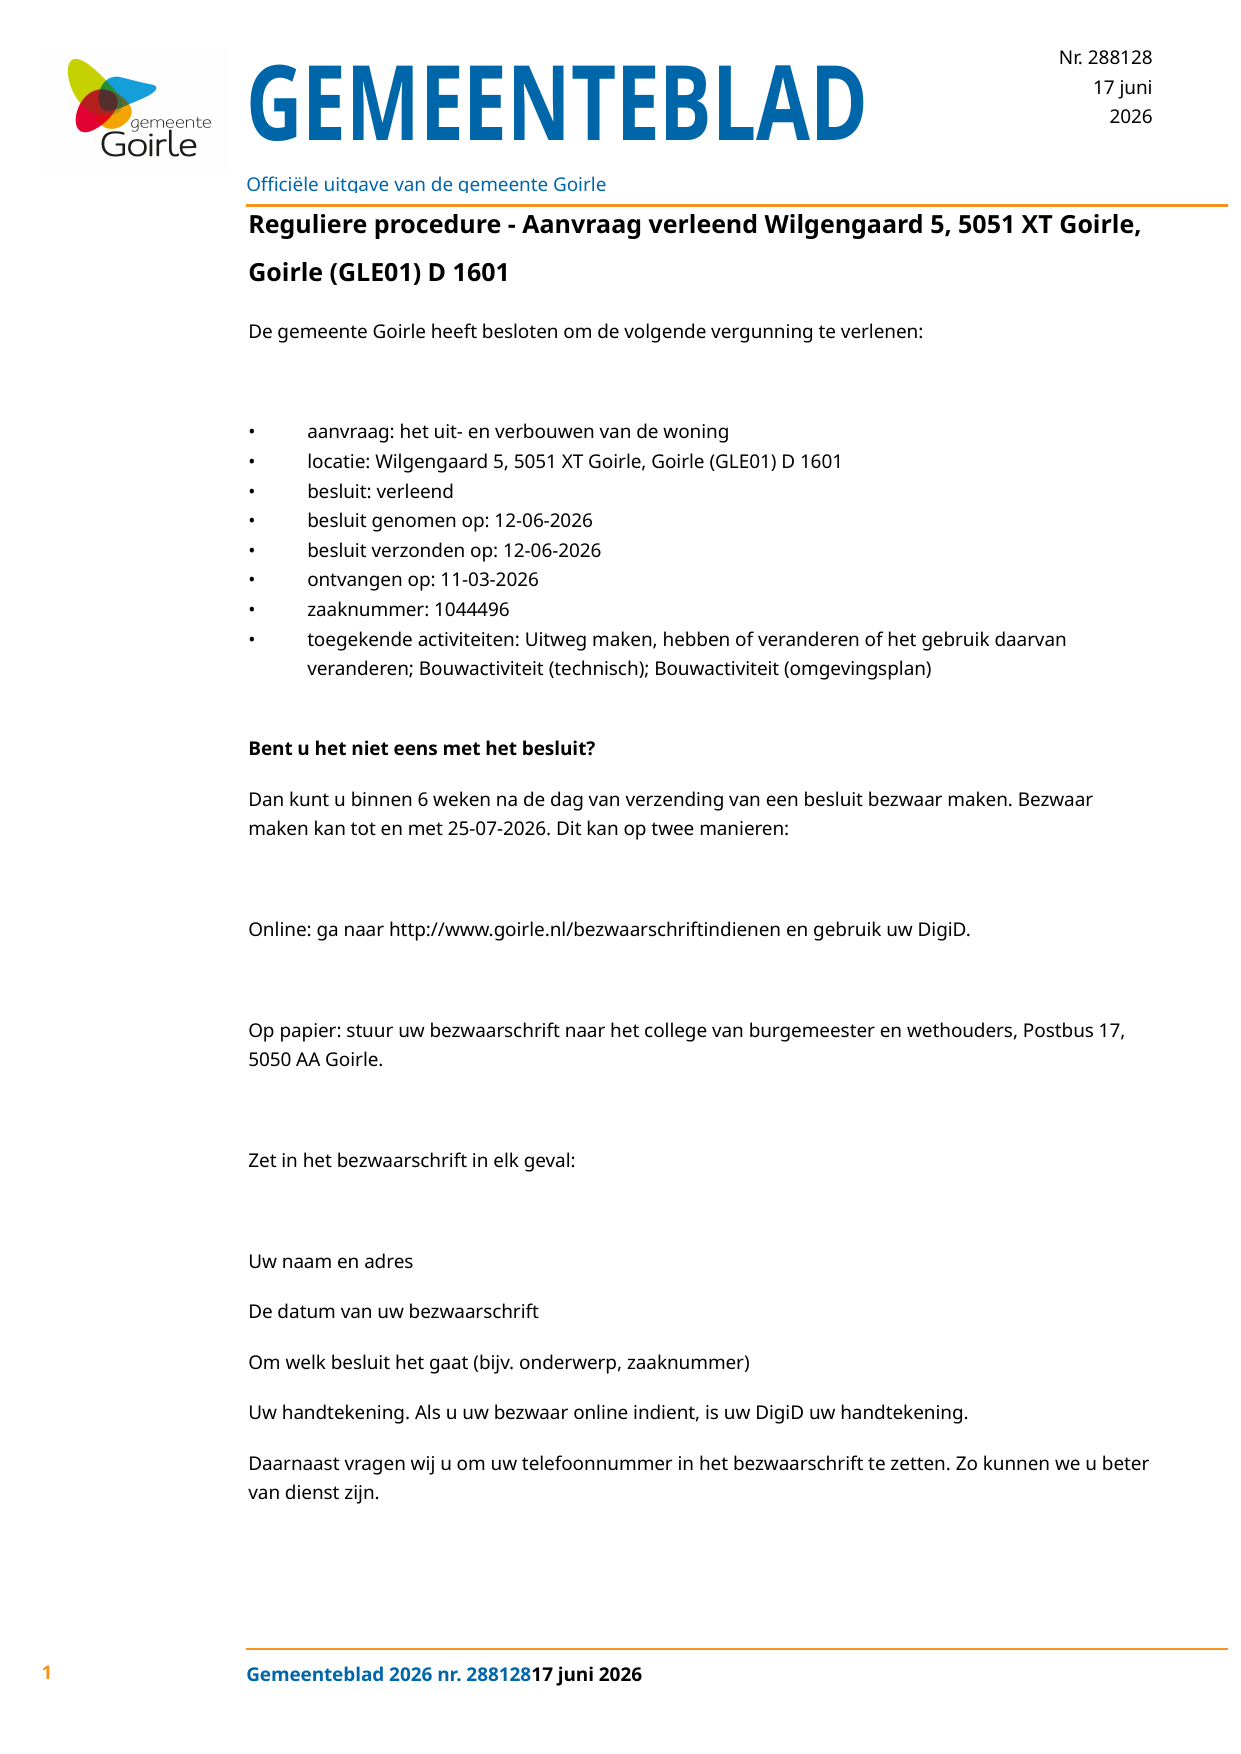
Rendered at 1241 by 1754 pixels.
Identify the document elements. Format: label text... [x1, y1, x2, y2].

text Zet in het bezwaarschrift in elk geval: [248, 1147, 1152, 1173]
list toegekende activiteiten: Uitweg maken, hebben of veranderen of het gebruik daarvan veranderen; Bouwactiviteit (technisch); Bouwactiviteit (omgevingsplan) [248, 626, 1152, 681]
text Uw handtekening. Als u uw bezwaar online indient, is uw DigiD uw handtekening. [248, 1399, 1152, 1425]
text Bent u het niet eens met het besluit? [248, 735, 1152, 761]
list ontvangen op: 11-03-2026 [248, 567, 1152, 592]
list zaaknummer: 1044496 [248, 596, 1152, 622]
list locatie: Wilgengaard 5, 5051 XT Goirle, Goirle (GLE01) D 1601 [248, 448, 1152, 474]
text Daarnaast vragen wij u om uw telefoonnummer in het bezwaarschrift te zetten. Zo kunnen we u beter van dienst zijn. [248, 1450, 1152, 1505]
text Om welk besluit het gaat (bijv. onderwerp, zaaknummer) [248, 1349, 1152, 1375]
list besluit verzonden op: 12-06-2026 [248, 537, 1152, 563]
list aanvraag: het uit- en verbouwen van de woning [248, 419, 1152, 444]
text Op papier: stuur uw bezwaarschrift naar het college van burgemeester en wethouders, Postbus 17, 5050 AA Goirle. [248, 1017, 1152, 1072]
text Dan kunt u binnen 6 weken na de dag van verzending van een besluit bezwaar maken. Bezwaar maken kan tot en met 25-07-2026. Dit kan op twee manieren: [248, 786, 1152, 841]
text De datum van uw bezwaarschrift [248, 1299, 1152, 1324]
list besluit genomen op: 12-06-2026 [248, 507, 1152, 533]
picture [41, 47, 231, 172]
text Reguliere procedure - Aanvraag verleend Wilgengaard 5, 5051 XT Goirle, Goirle (GLE01) D 1601 [248, 207, 1152, 288]
text De gemeente Goirle heeft besloten om de volgende vergunning te verlenen: [248, 318, 1152, 344]
text Online: ga naar http://www.goirle.nl/bezwaarschriftindienen en gebruik uw DigiD. [248, 916, 1152, 942]
list besluit: verleend [248, 478, 1152, 504]
text Uw naam en adres [248, 1248, 1152, 1274]
